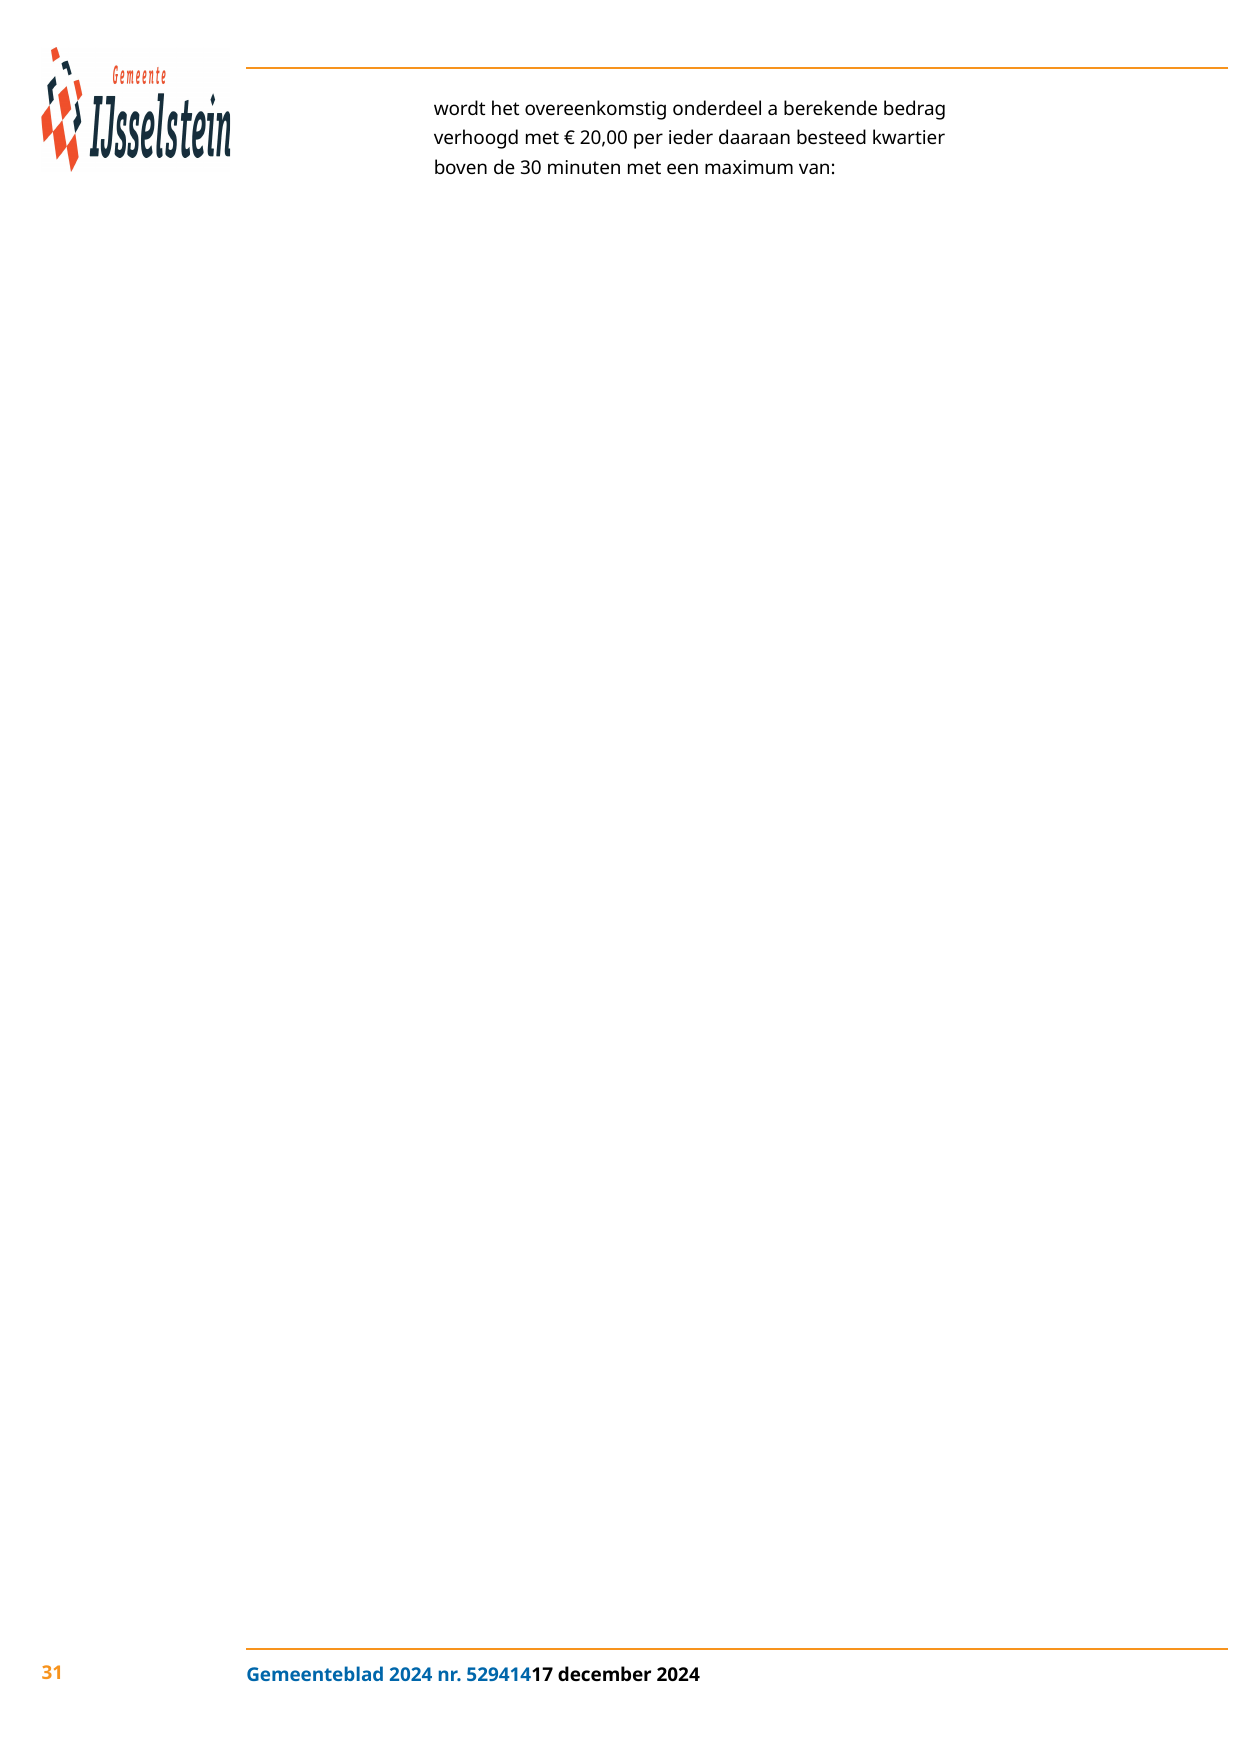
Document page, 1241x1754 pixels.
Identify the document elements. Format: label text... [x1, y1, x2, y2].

picture [41, 47, 231, 172]
table_cell [248, 95, 433, 180]
table_cell [966, 95, 1152, 180]
table_cell wordt het overeenkomstig onderdeel a berekende bedrag verhoogd met € 20,00 per ieder daaraan besteed kwartier boven de 30 minuten met een maximum van: [434, 95, 966, 180]
